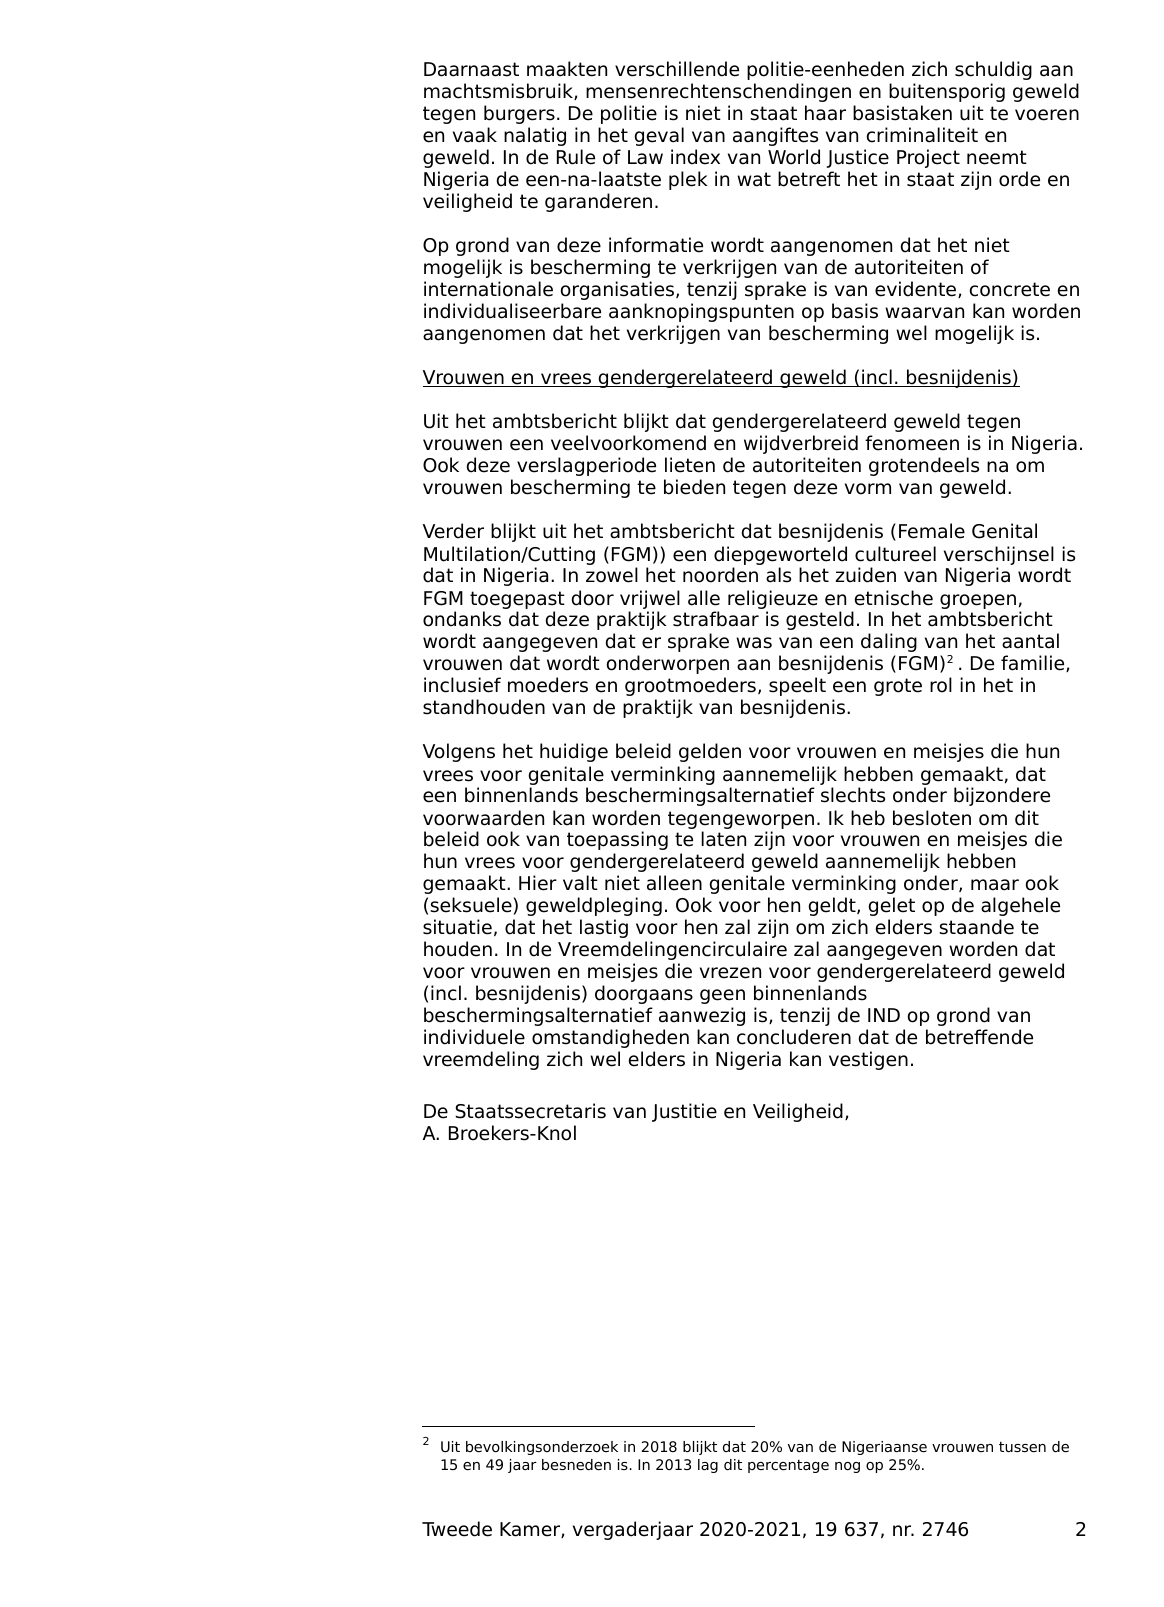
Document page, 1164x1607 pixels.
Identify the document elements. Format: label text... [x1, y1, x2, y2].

text Volgens het huidige beleid gelden voor vrouwen en meisjes die hun vrees voor genitale verminking aannemelijk hebben gemaakt, dat een binnenlands beschermingsalternatief slechts onder bijzondere voorwaarden kan worden tegengeworpen. Ik heb besloten om dit beleid ook van toepassing te laten zijn voor vrouwen en meisjes die hun vrees voor gendergerelateerd geweld aannemelijk hebben gemaakt. Hier valt niet alleen genitale verminking onder, maar ook (seksuele) geweldpleging. Ook voor hen geldt, gelet op de algehele situatie, dat het lastig voor hen zal zijn om zich elders staande te houden. In de Vreemdelingencirculaire zal aangegeven worden dat voor vrouwen en meisjes die vrezen voor gendergerelateerd geweld (incl. besnijdenis) doorgaans geen binnenlands beschermingsalternatief aanwezig is, tenzij de IND op grond van individuele omstandigheden kan concluderen dat de betreffende vreemdeling zich wel elders in Nigeria kan vestigen. [422, 741, 1087, 1071]
text Uit het ambtsbericht blijkt dat gendergerelateerd geweld tegen vrouwen een veelvoorkomend en wijdverbreid fenomeen is in Nigeria. Ook deze verslagperiode lieten de autoriteiten grotendeels na om vrouwen bescherming te bieden tegen deze vorm van geweld. [422, 411, 1087, 499]
text Op grond van deze informatie wordt aangenomen dat het niet mogelijk is bescherming te verkrijgen van de autoriteiten of internationale organisaties, tenzij sprake is van evidente, concrete en individualiseerbare aanknopingspunten op basis waarvan kan worden aangenomen dat het verkrijgen van bescherming wel mogelijk is. [422, 235, 1087, 345]
text Verder blijkt uit het ambtsbericht dat besnijdenis (Female Genital Multilation/Cutting (FGM)) een diepgeworteld cultureel verschijnsel is dat in Nigeria. In zowel het noorden als het zuiden van Nigeria wordt FGM toegepast door vrijwel alle religieuze en etnische groepen, ondanks dat deze praktijk strafbaar is gesteld. In het ambtsbericht wordt aangegeven dat er sprake was van een daling van het aantal vrouwen dat wordt onderworpen aan besnijdenis (FGM). De familie, inclusief moeders en grootmoeders, speelt een grote rol in het in standhouden van de praktijk van besnijdenis. [422, 521, 1087, 719]
text Daarnaast maakten verschillende politie-eenheden zich schuldig aan machtsmisbruik, mensenrechtenschendingen en buitensporig geweld tegen burgers. De politie is niet in staat haar basistaken uit te voeren en vaak nalatig in het geval van aangiftes van criminaliteit en geweld. In de Rule of Law index van World Justice Project neemt Nigeria de een-na-laatste plek in wat betreft het in staat zijn orde en veiligheid te garanderen. [422, 59, 1087, 213]
text Uit bevolkingsonderzoek in 2018 blijkt dat 20% van de Nigeriaanse vrouwen tussen de 15 en 49 jaar besneden is. In 2013 lag dit percentage nog op 25%. [422, 1435, 1087, 1474]
text De Staatssecretaris van Justitie en Veiligheid, A. Broekers-Knol [422, 1101, 1087, 1145]
subtitle Vrouwen en vrees gendergerelateerd geweld (incl. besnijdenis) [422, 367, 1087, 389]
